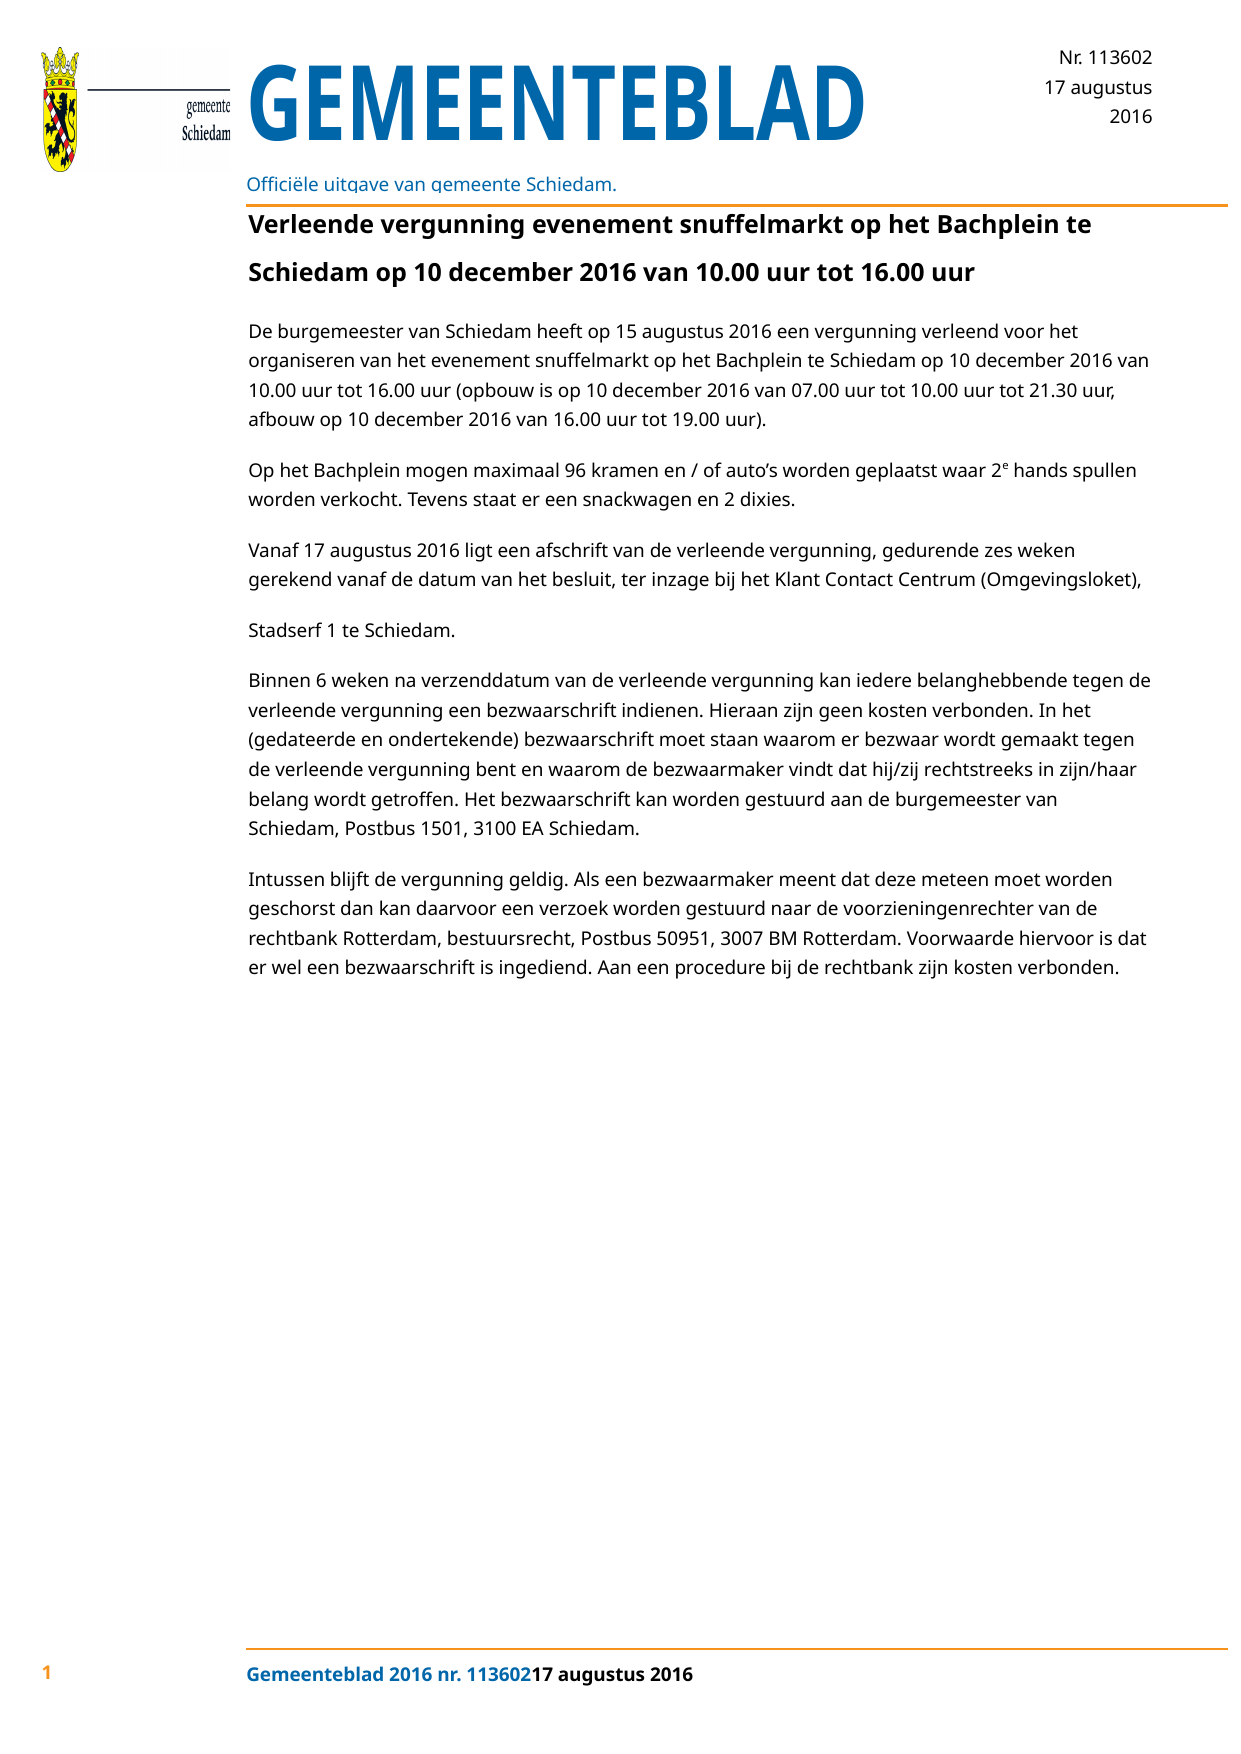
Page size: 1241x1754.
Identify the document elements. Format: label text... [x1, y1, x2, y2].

text Stadserf 1 te Schiedam. [248, 617, 1152, 643]
text Op het Bachplein mogen maximaal 96 kramen en / of auto’s worden geplaatst waar 2e hands spullen worden verkocht. Tevens staat er een snackwagen en 2 dixies. [248, 457, 1152, 512]
text Vanaf 17 augustus 2016 ligt een afschrift van de verleende vergunning, gedurende zes weken gerekend vanaf de datum van het besluit, ter inzage bij het Klant Contact Centrum (Omgevingsloket), [248, 537, 1152, 592]
text Verleende vergunning evenement snuffelmarkt op het Bachplein te Schiedam op 10 december 2016 van 10.00 uur tot 16.00 uur [248, 207, 1152, 288]
picture [41, 47, 231, 172]
text Binnen 6 weken na verzenddatum van de verleende vergunning kan iedere belanghebbende tegen de verleende vergunning een bezwaarschrift indienen. Hieraan zijn geen kosten verbonden. In het (gedateerde en ondertekende) bezwaarschrift moet staan waarom er bezwaar wordt gemaakt tegen de verleende vergunning bent en waarom de bezwaarmaker vindt dat hij/zij rechtstreeks in zijn/haar belang wordt getroffen. Het bezwaarschrift kan worden gestuurd aan de burgemeester van Schiedam, Postbus 1501, 3100 EA Schiedam. [248, 667, 1152, 841]
text Intussen blijft de vergunning geldig. Als een bezwaarmaker meent dat deze meteen moet worden geschorst dan kan daarvoor een verzoek worden gestuurd naar de voorzieningenrechter van de rechtbank Rotterdam, bestuursrecht, Postbus 50951, 3007 BM Rotterdam. Voorwaarde hiervoor is dat er wel een bezwaarschrift is ingediend. Aan een procedure bij de rechtbank zijn kosten verbonden. [248, 866, 1152, 980]
text De burgemeester van Schiedam heeft op 15 augustus 2016 een vergunning verleend voor het organiseren van het evenement snuffelmarkt op het Bachplein te Schiedam op 10 december 2016 van 10.00 uur tot 16.00 uur (opbouw is op 10 december 2016 van 07.00 uur tot 10.00 uur tot 21.30 uur, afbouw op 10 december 2016 van 16.00 uur tot 19.00 uur). [248, 318, 1152, 432]
